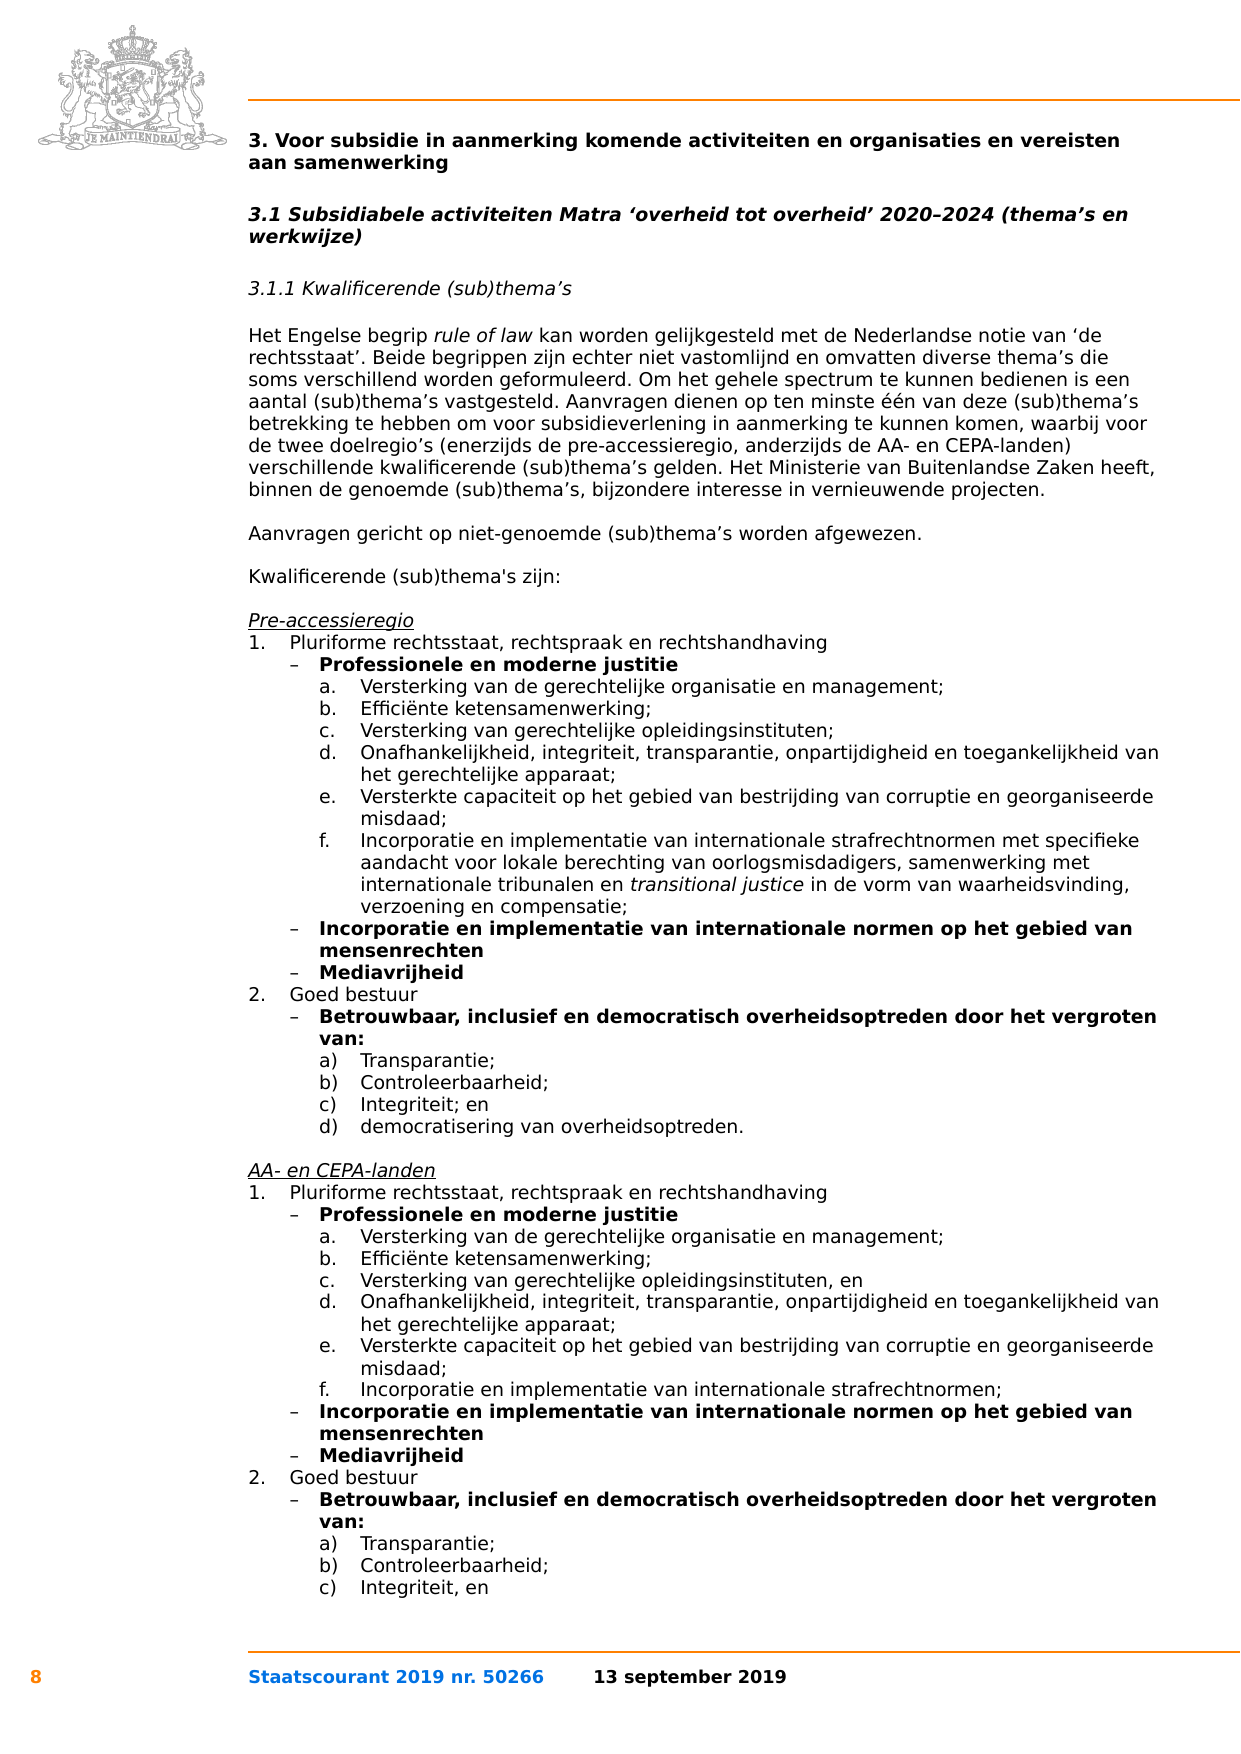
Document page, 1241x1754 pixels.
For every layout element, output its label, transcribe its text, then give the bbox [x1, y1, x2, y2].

picture [38, 25, 227, 150]
text c. Versterking van gerechtelijke opleidingsinstituten; [319, 720, 1163, 742]
subtitle 3.1.1 Kwalificerende (sub)thema’s [248, 278, 1163, 300]
text 1. Pluriforme rechtsstaat, rechtspraak en rechtshandhaving [248, 1182, 1163, 1203]
text 2. Goed bestuur [248, 1467, 1163, 1489]
text b. Efficiënte ketensamenwerking; [319, 1247, 1163, 1269]
text a. Versterking van de gerechtelijke organisatie en management; [319, 676, 1163, 698]
text – Incorporatie en implementatie van internationale normen op het gebied van mensenrechten [289, 1401, 1163, 1445]
text b. Efficiënte ketensamenwerking; [319, 698, 1163, 720]
text a. Versterking van de gerechtelijke organisatie en management; [319, 1226, 1163, 1247]
text – Professionele en moderne justitie [289, 654, 1163, 676]
text b) Controleerbaarheid; [319, 1072, 1163, 1094]
subtitle AA- en CEPA-landen [248, 1159, 1163, 1182]
text d) democratisering van overheidsoptreden. [319, 1116, 1163, 1138]
text Aanvragen gericht op niet-genoemde (sub)thema’s worden afgewezen. [248, 522, 1163, 544]
text – Mediavrijheid [289, 962, 1163, 984]
subtitle 3.1 Subsidiabele activiteiten Matra ‘overheid tot overheid’ 2020–2024 (thema’s en werkwijze) [248, 204, 1163, 248]
subtitle 3. Voor subsidie in aanmerking komende activiteiten en organisaties en vereisten aan samenwerking [248, 130, 1163, 174]
text – Professionele en moderne justitie [289, 1203, 1163, 1226]
text – Incorporatie en implementatie van internationale normen op het gebied van mensenrechten [289, 918, 1163, 962]
text e. Versterkte capaciteit op het gebied van bestrijding van corruptie en georganiseerde misdaad; [319, 786, 1163, 830]
text Het Engelse begrip rule of law kan worden gelijkgesteld met de Nederlandse notie van ‘de rechtsstaat’. Beide begrippen zijn echter niet vastomlijnd en omvatten diverse thema’s die soms verschillend worden geformuleerd. Om het gehele spectrum te kunnen bedienen is een aantal (sub)thema’s vastgesteld. Aanvragen dienen op ten minste één van deze (sub)thema’s betrekking te hebben om voor subsidieverlening in aanmerking te kunnen komen, waarbij voor de twee doelregio’s (enerzijds de pre-accessieregio, anderzijds de AA- en CEPA-landen) verschillende kwalificerende (sub)thema’s gelden. Het Ministerie van Buitenlandse Zaken heeft, binnen de genoemde (sub)thema’s, bijzondere interesse in vernieuwende projecten. [248, 325, 1163, 501]
text f. Incorporatie en implementatie van internationale strafrechtnormen; [319, 1379, 1163, 1401]
text 2. Goed bestuur [248, 984, 1163, 1006]
text c) Integriteit; en [319, 1094, 1163, 1116]
text b) Controleerbaarheid; [319, 1555, 1163, 1577]
text 1. Pluriforme rechtsstaat, rechtspraak en rechtshandhaving [248, 632, 1163, 654]
text Kwalificerende (sub)thema's zijn: [248, 566, 1163, 588]
text d. Onafhankelijkheid, integriteit, transparantie, onpartijdigheid en toegankelijkheid van het gerechtelijke apparaat; [319, 742, 1163, 786]
text e. Versterkte capaciteit op het gebied van bestrijding van corruptie en georganiseerde misdaad; [319, 1335, 1163, 1379]
text – Betrouwbaar, inclusief en democratisch overheidsoptreden door het vergroten van: [289, 1006, 1163, 1050]
subtitle Pre-accessieregio [248, 610, 1163, 632]
text a) Transparantie; [319, 1050, 1163, 1072]
text f. Incorporatie en implementatie van internationale strafrechtnormen met specifieke aandacht voor lokale berechting van oorlogsmisdadigers, samenwerking met internationale tribunalen en transitional justice in de vorm van waarheidsvinding, verzoening en compensatie; [319, 830, 1163, 918]
text c) Integriteit, en [319, 1577, 1163, 1599]
text a) Transparantie; [319, 1533, 1163, 1555]
text d. Onafhankelijkheid, integriteit, transparantie, onpartijdigheid en toegankelijkheid van het gerechtelijke apparaat; [319, 1291, 1163, 1335]
text – Betrouwbaar, inclusief en democratisch overheidsoptreden door het vergroten van: [289, 1489, 1163, 1533]
text – Mediavrijheid [289, 1445, 1163, 1467]
text c. Versterking van gerechtelijke opleidingsinstituten, en [319, 1269, 1163, 1291]
